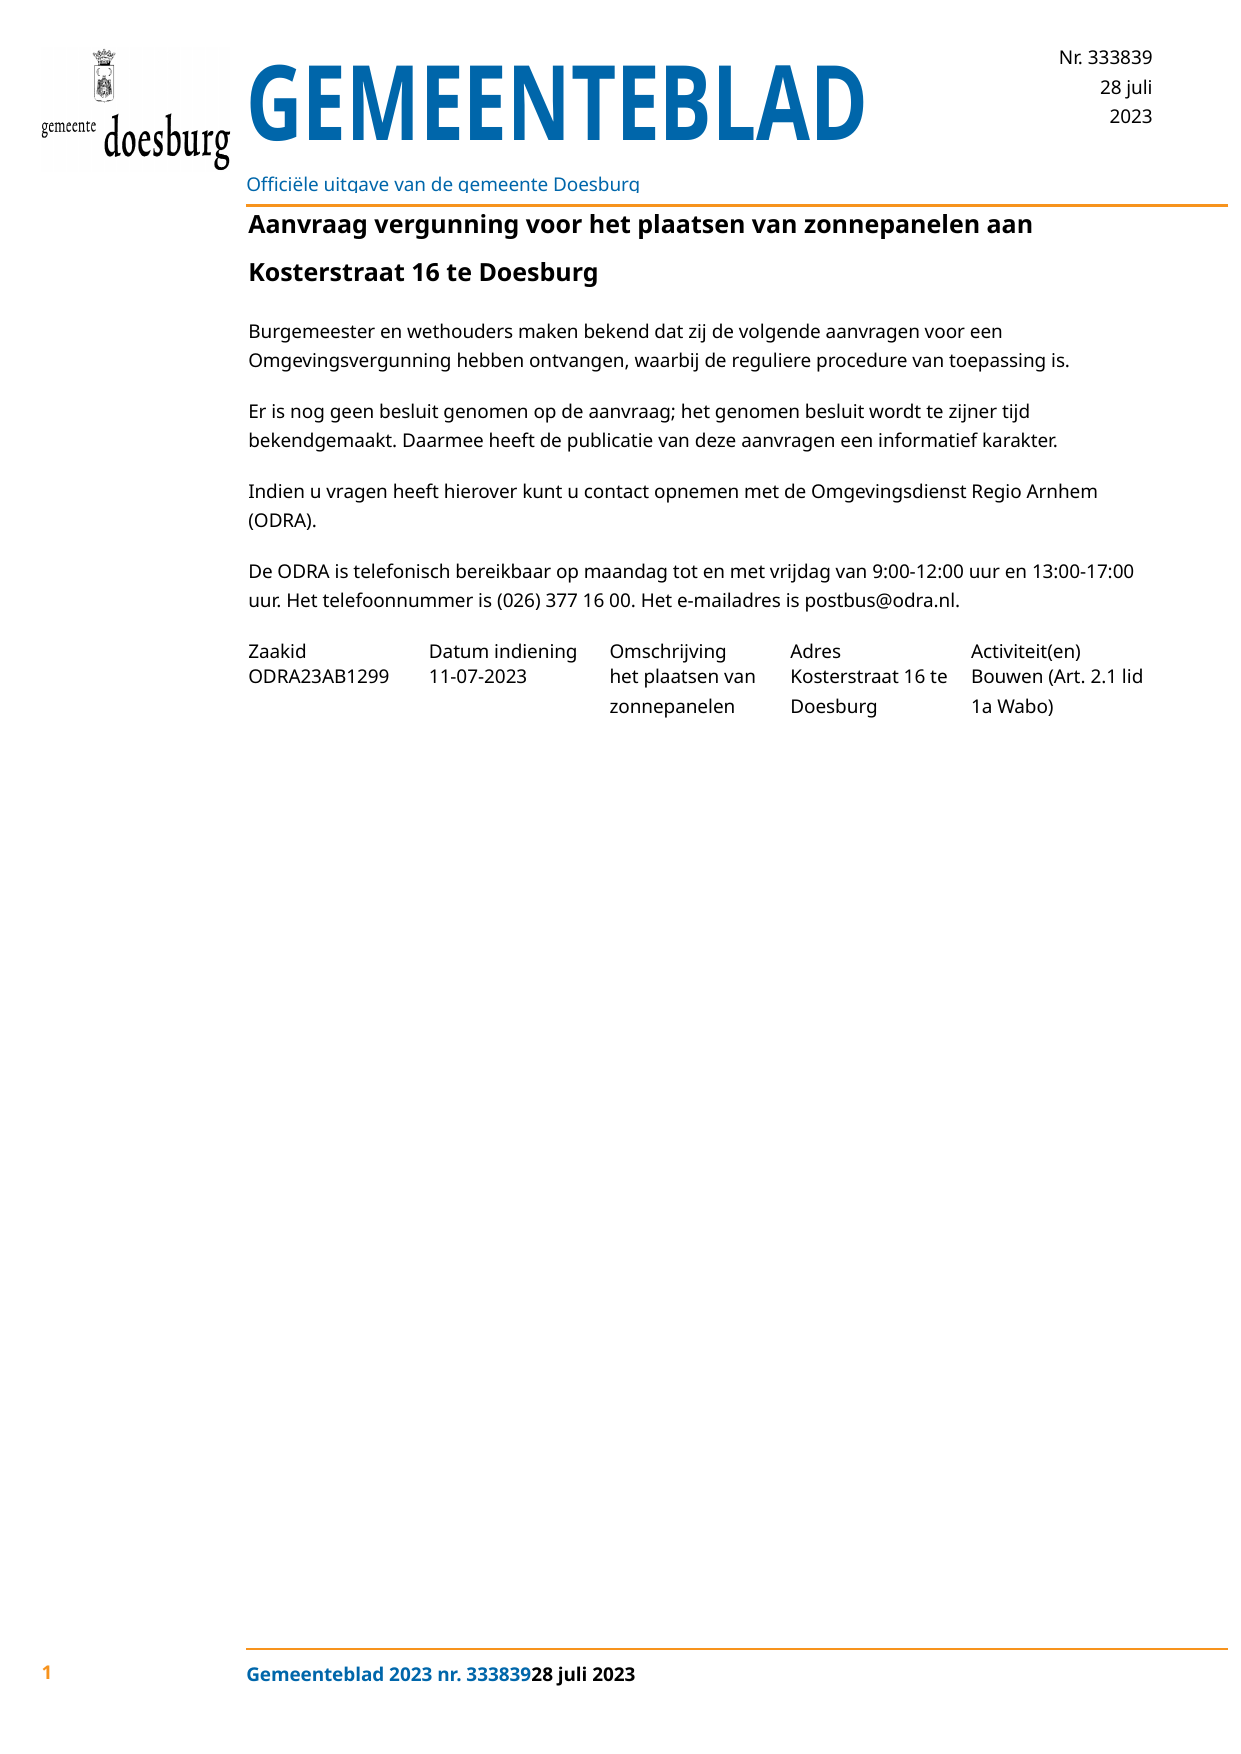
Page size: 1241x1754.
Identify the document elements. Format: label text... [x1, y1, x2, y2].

text De ODRA is telefonisch bereikbaar op maandag tot en met vrijdag van 9:00-12:00 uur en 13:00-17:00 uur. Het telefoonnummer is (026) 377 16 00. Het e-mailadres is postbus@odra.nl. [248, 558, 1152, 613]
picture [41, 47, 231, 172]
text Burgemeester en wethouders maken bekend dat zij de volgende aanvragen voor een Omgevingsvergunning hebben ontvangen, waarbij de reguliere procedure van toepassing is. [248, 318, 1152, 373]
table_cell Bouwen (Art. 2.1 lid 1a Wabo) [971, 664, 1152, 719]
table_cell het plaatsen van zonnepanelen [609, 664, 790, 719]
table_header Activiteit(en) [971, 638, 1152, 664]
table_cell 11-07-2023 [429, 664, 609, 719]
text Aanvraag vergunning voor het plaatsen van zonnepanelen aan Kosterstraat 16 te Doesburg [248, 207, 1152, 288]
table_header Omschrijving [609, 638, 790, 664]
table_header Adres [790, 638, 971, 664]
text Er is nog geen besluit genomen op de aanvraag; het genomen besluit wordt te zijner tijd bekendgemaakt. Daarmee heeft de publicatie van deze aanvragen een informatief karakter. [248, 398, 1152, 453]
text Indien u vragen heeft hierover kunt u contact opnemen met de Omgevingsdienst Regio Arnhem (ODRA). [248, 478, 1152, 533]
table_cell Kosterstraat 16 te Doesburg [790, 664, 971, 719]
table_header Datum indiening [429, 638, 609, 664]
table_cell ODRA23AB1299 [248, 664, 429, 719]
table_header Zaakid [248, 638, 429, 664]
